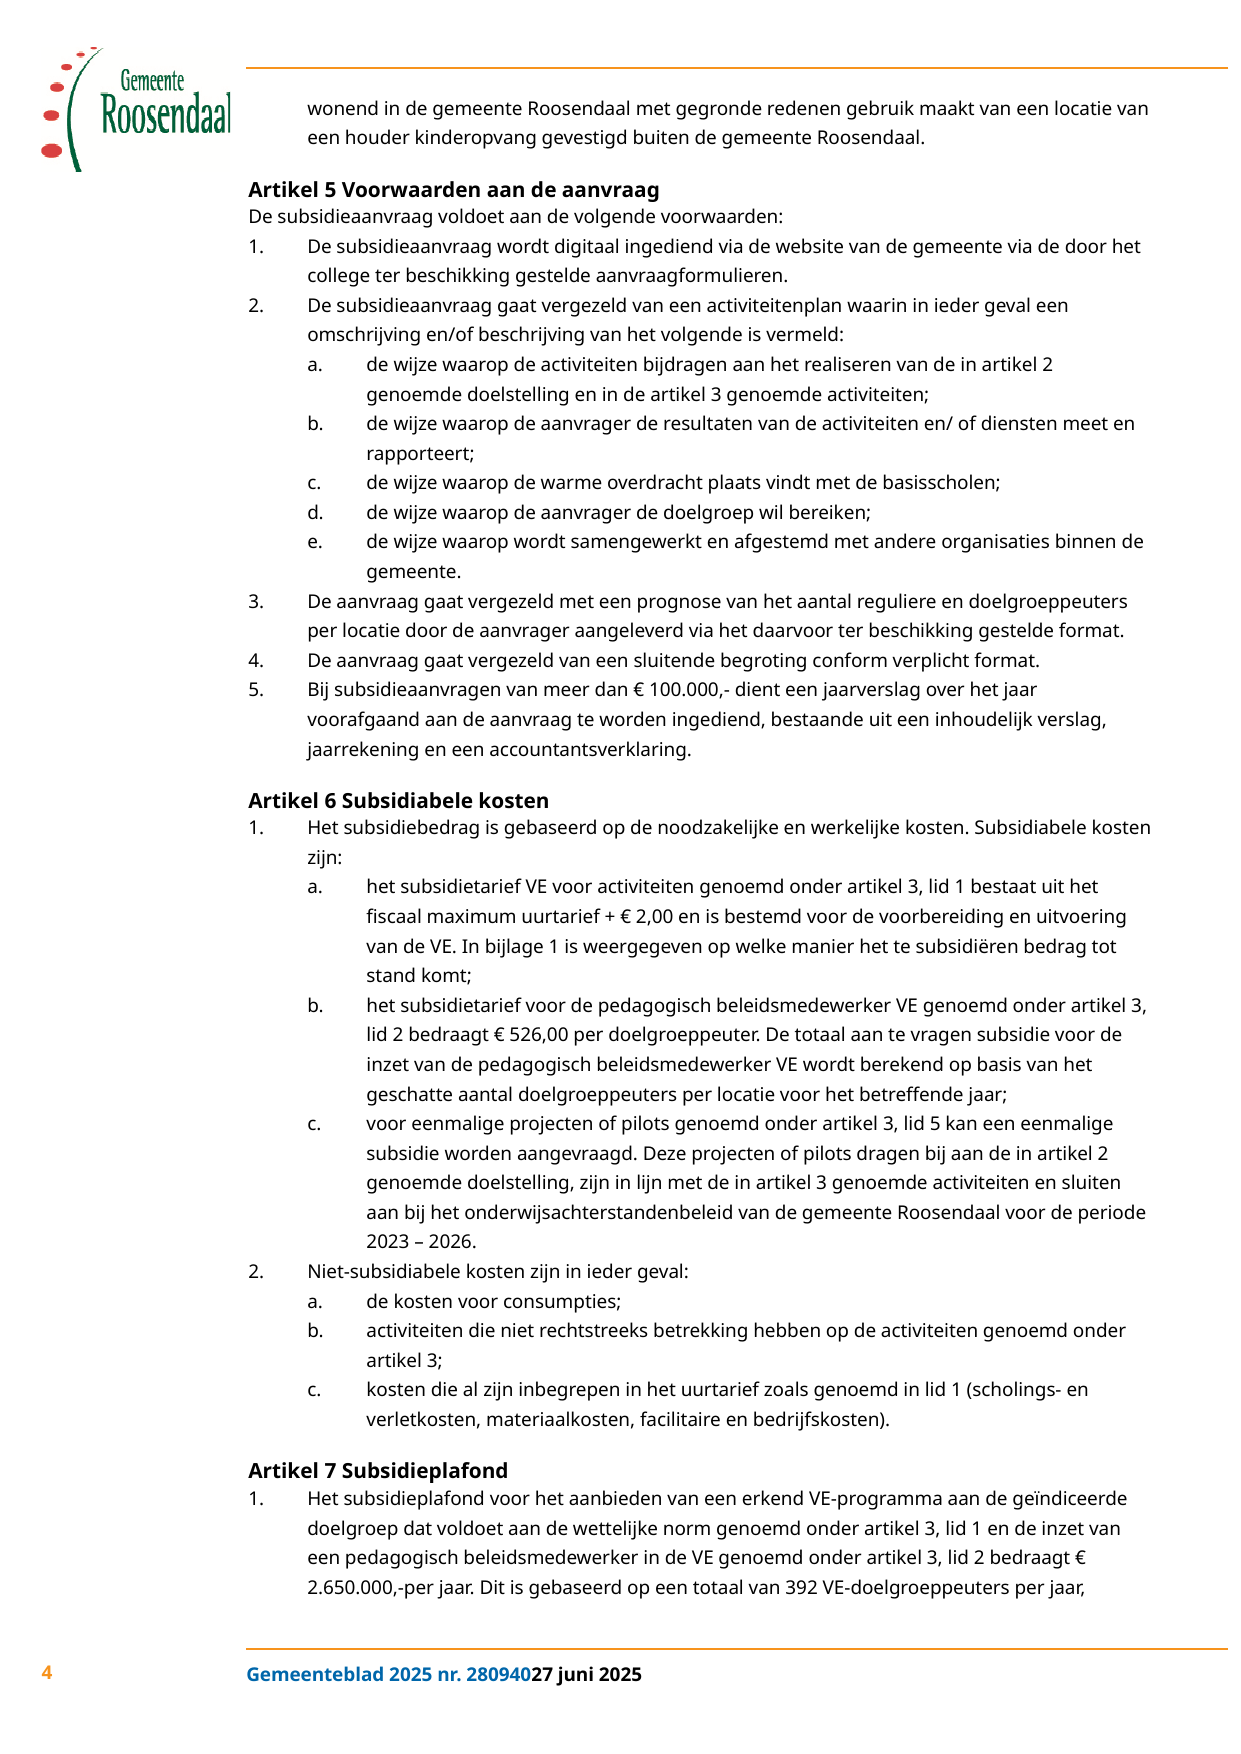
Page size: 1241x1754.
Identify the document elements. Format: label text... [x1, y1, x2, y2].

list activiteiten die niet rechtstreeks betrekking hebben op de activiteiten genoemd onder artikel 3; [307, 1317, 1152, 1373]
list De subsidieaanvraag wordt digitaal ingediend via de website van de gemeente via de door het college ter beschikking gestelde aanvraagformulieren. [248, 233, 1152, 288]
list de wijze waarop de activiteiten bijdragen aan het realiseren van de in artikel 2 genoemde doelstelling en in de artikel 3 genoemde activiteiten; [307, 351, 1152, 406]
list wonend in de gemeente Roosendaal met gegronde redenen gebruik maakt van een locatie van een houder kinderopvang gevestigd buiten de gemeente Roosendaal. [248, 95, 1152, 150]
list de wijze waarop de warme overdracht plaats vindt met de basisscholen; [307, 469, 1152, 495]
list De subsidieaanvraag gaat vergezeld van een activiteitenplan waarin in ieder geval een omschrijving en/of beschrijving van het volgende is vermeld: [248, 292, 1152, 347]
list de wijze waarop de aanvrager de doelgroep wil bereiken; [307, 499, 1152, 525]
text Artikel 7 Subsidieplafond [248, 1457, 1152, 1485]
list De aanvraag gaat vergezeld van een sluitende begroting conform verplicht format. [248, 647, 1152, 673]
text De subsidieaanvraag voldoet aan de volgende voorwaarden: [248, 203, 1152, 229]
list de kosten voor consumpties; [307, 1288, 1152, 1314]
list het subsidietarief VE voor activiteiten genoemd onder artikel 3, lid 1 bestaat uit het fiscaal maximum uurtarief + € 2,00 en is bestemd voor de voorbereiding en uitvoering van de VE. In bijlage 1 is weergegeven op welke manier het te subsidiëren bedrag tot stand komt; [307, 874, 1152, 988]
list Bij subsidieaanvragen van meer dan € 100.000,- dient een jaarverslag over het jaar voorafgaand aan de aanvraag te worden ingediend, bestaande uit een inhoudelijk verslag, jaarrekening en een accountantsverklaring. [248, 677, 1152, 761]
text Artikel 5 Voorwaarden aan de aanvraag [248, 175, 1152, 203]
list Niet-subsidiabele kosten zijn in ieder geval: [248, 1258, 1152, 1284]
list voor eenmalige projecten of pilots genoemd onder artikel 3, lid 5 kan een eenmalige subsidie worden aangevraagd. Deze projecten of pilots dragen bij aan de in artikel 2 genoemde doelstelling, zijn in lijn met de in artikel 3 genoemde activiteiten en sluiten aan bij het onderwijsachterstandenbeleid van de gemeente Roosendaal voor de periode 2023 – 2026. [307, 1110, 1152, 1254]
text Artikel 6 Subsidiabele kosten [248, 786, 1152, 814]
picture [41, 47, 231, 172]
list de wijze waarop wordt samengewerkt en afgestemd met andere organisaties binnen de gemeente. [307, 529, 1152, 584]
list Het subsidiebedrag is gebaseerd op de noodzakelijke en werkelijke kosten. Subsidiabele kosten zijn: [248, 814, 1152, 870]
list de wijze waarop de aanvrager de resultaten van de activiteiten en/ of diensten meet en rapporteert; [307, 410, 1152, 466]
list De aanvraag gaat vergezeld met een prognose van het aantal reguliere en doelgroeppeuters per locatie door de aanvrager aangeleverd via het daarvoor ter beschikking gestelde format. [248, 588, 1152, 643]
list het subsidietarief voor de pedagogisch beleidsmedewerker VE genoemd onder artikel 3, lid 2 bedraagt € 526,00 per doelgroeppeuter. De totaal aan te vragen subsidie voor de inzet van de pedagogisch beleidsmedewerker VE wordt berekend op basis van het geschatte aantal doelgroeppeuters per locatie voor het betreffende jaar; [307, 992, 1152, 1107]
list Het subsidieplafond voor het aanbieden van een erkend VE-programma aan de geïndiceerde doelgroep dat voldoet aan de wettelijke norm genoemd onder artikel 3, lid 1 en de inzet van een pedagogisch beleidsmedewerker in de VE genoemd onder artikel 3, lid 2 bedraagt € 2.650.000,-per jaar. Dit is gebaseerd op een totaal van 392 VE-doelgroeppeuters per jaar, [248, 1485, 1152, 1599]
list kosten die al zijn inbegrepen in het uurtarief zoals genoemd in lid 1 (scholings- en verletkosten, materiaalkosten, facilitaire en bedrijfskosten). [307, 1377, 1152, 1432]
